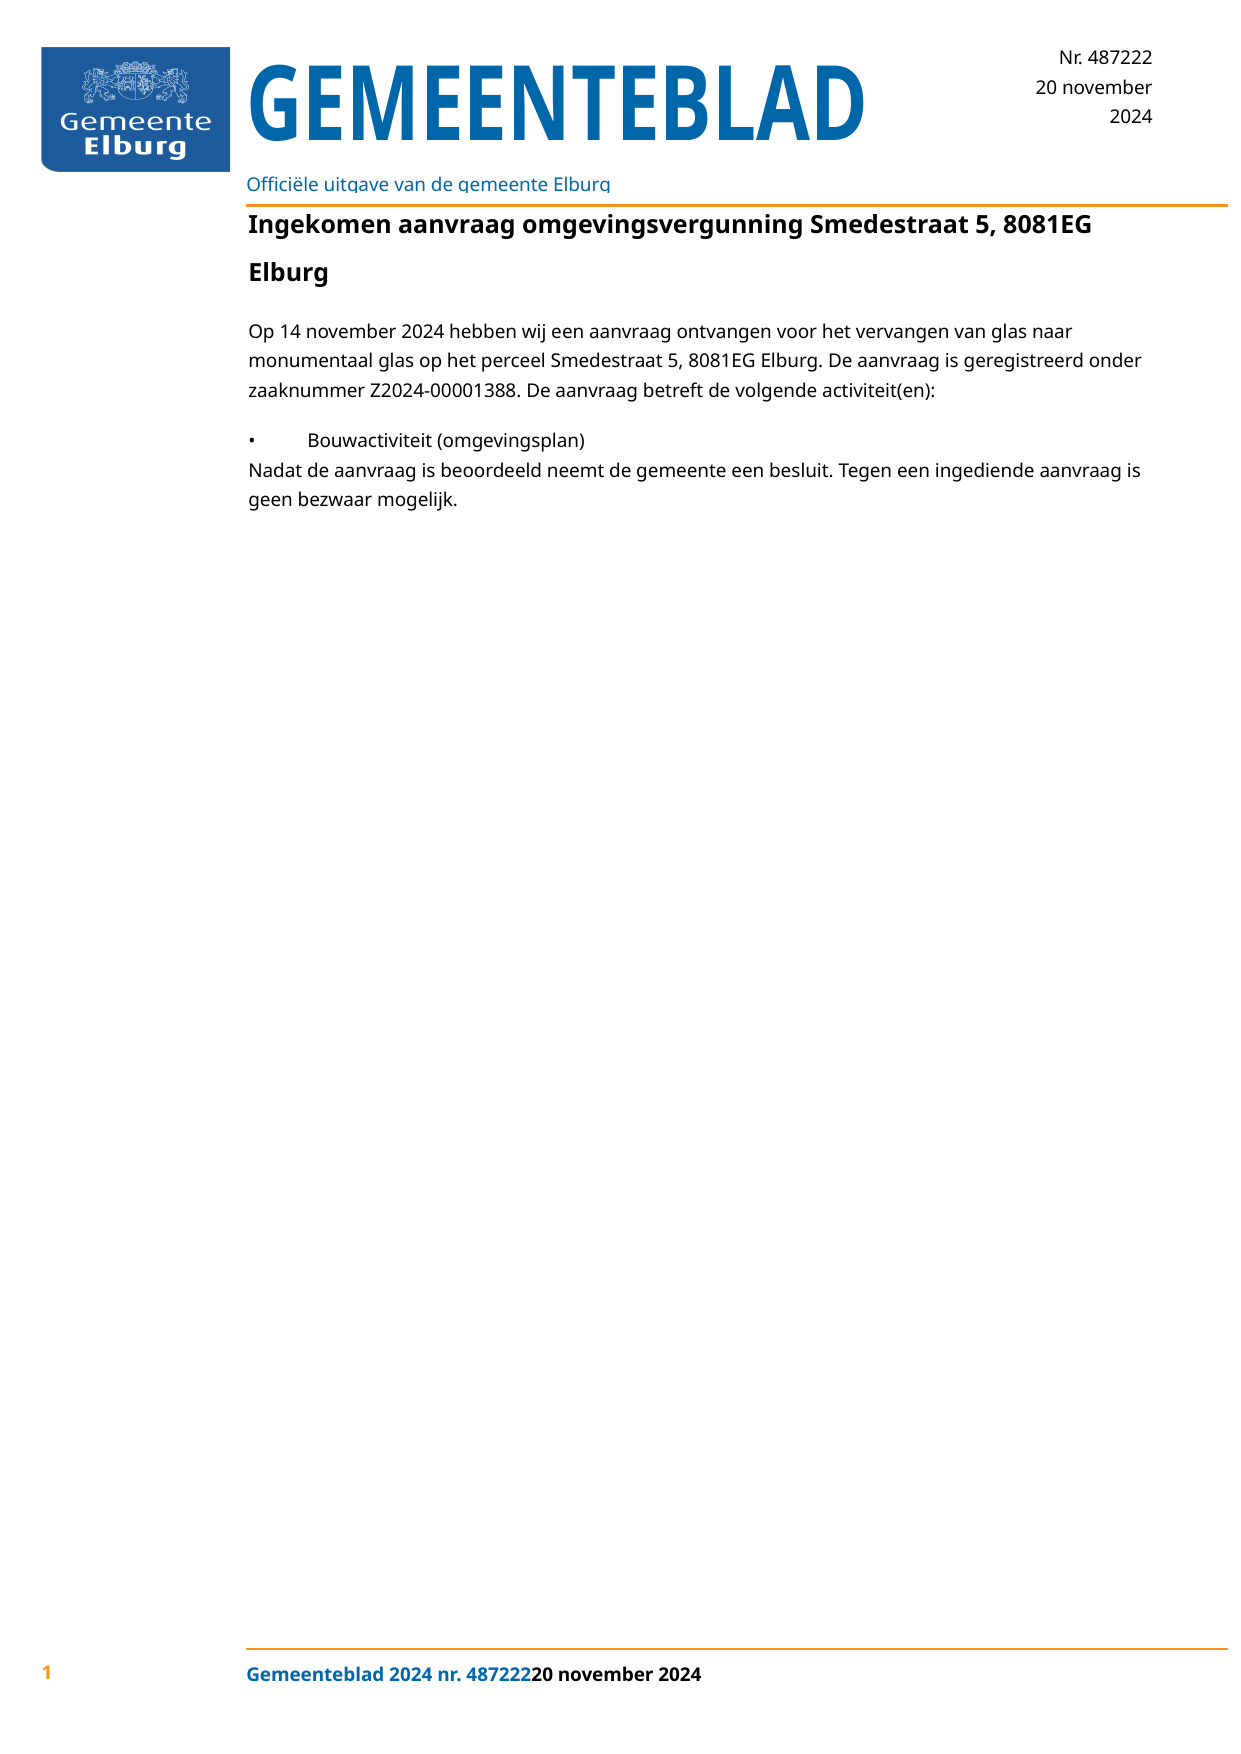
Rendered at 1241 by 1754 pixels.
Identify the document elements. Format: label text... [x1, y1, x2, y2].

picture [41, 47, 231, 172]
text Nadat de aanvraag is beoordeeld neemt de gemeente een besluit. Tegen een ingediende aanvraag is geen bezwaar mogelijk. [248, 457, 1152, 512]
list Bouwactiviteit (omgevingsplan) [248, 427, 1152, 453]
text Op 14 november 2024 hebben wij een aanvraag ontvangen voor het vervangen van glas naar monumentaal glas op het perceel Smedestraat 5, 8081EG Elburg. De aanvraag is geregistreerd onder zaaknummer Z2024-00001388. De aanvraag betreft de volgende activiteit(en): [248, 318, 1152, 403]
text Ingekomen aanvraag omgevingsvergunning Smedestraat 5, 8081EG Elburg [248, 207, 1152, 288]
